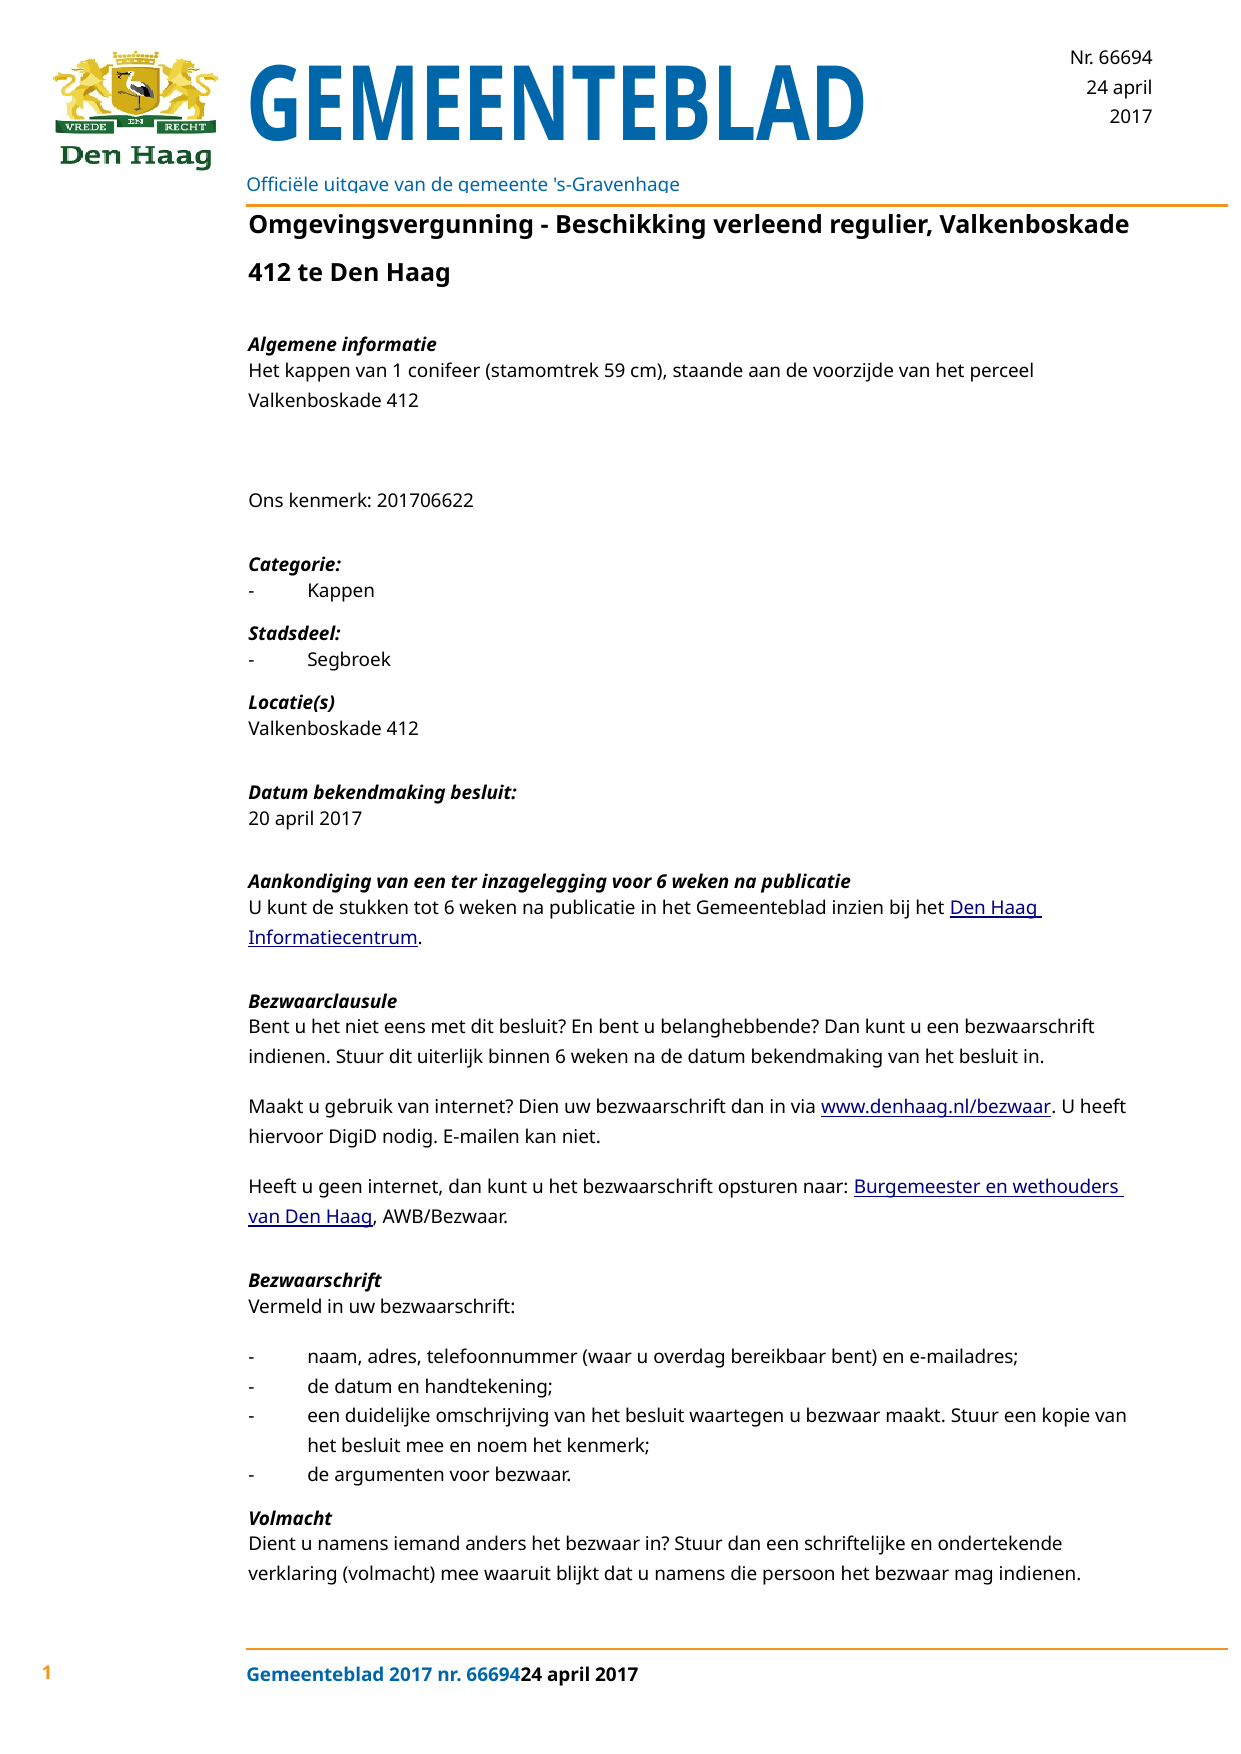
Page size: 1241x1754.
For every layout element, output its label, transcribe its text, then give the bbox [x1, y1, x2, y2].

text U kunt de stukken tot 6 weken na publicatie in het Gemeenteblad inzien bij het Den Haag Informatiecentrum. [248, 894, 1152, 950]
text Dient u namens iemand anders het bezwaar in? Stuur dan een schriftelijke en ondertekende verklaring (volmacht) mee waaruit blijkt dat u namens die persoon het bezwaar mag indienen. [248, 1531, 1152, 1586]
picture [41, 47, 231, 172]
list naam, adres, telefoonnummer (waar u overdag bereikbaar bent) en e-mailadres; [248, 1343, 1152, 1369]
text Bent u het niet eens met dit besluit? En bent u belanghebbende? Dan kunt u een bezwaarschrift indienen. Stuur dit uiterlijk binnen 6 weken na de datum bekendmaking van het besluit in. [248, 1014, 1152, 1069]
text Bezwaarclausule [248, 988, 1152, 1014]
list de argumenten voor bezwaar. [248, 1462, 1152, 1487]
text Locatie(s) [248, 689, 1152, 715]
text Omgevingsvergunning - Beschikking verleend regulier, Valkenboskade 412 te Den Haag [248, 207, 1152, 288]
text Het kappen van 1 conifeer (stamomtrek 59 cm), staande aan de voorzijde van het perceel Valkenboskade 412 [248, 357, 1152, 412]
text Maakt u gebruik van internet? Dien uw bezwaarschrift dan in via www.denhaag.nl/bezwaar. U heeft hiervoor DigiD nodig. E-mailen kan niet. [248, 1094, 1152, 1149]
list een duidelijke omschrijving van het besluit waartegen u bezwaar maakt. Stuur een kopie van het besluit mee en noem het kenmerk; [248, 1402, 1152, 1458]
text Bezwaarschrift [248, 1267, 1152, 1293]
list Segbroek [248, 646, 1152, 672]
text Heeft u geen internet, dan kunt u het bezwaarschrift opsturen naar: Burgemeester en wethouders van Den Haag, AWB/Bezwaar. [248, 1174, 1152, 1229]
text Aankondiging van een ter inzagelegging voor 6 weken na publicatie [248, 869, 1152, 894]
text Valkenboskade 412 [248, 715, 1152, 741]
text Algemene informatie [248, 331, 1152, 357]
list de datum en handtekening; [248, 1373, 1152, 1399]
text Vermeld in uw bezwaarschrift: [248, 1293, 1152, 1319]
text Volmacht [248, 1505, 1152, 1531]
text 20 april 2017 [248, 805, 1152, 830]
text Datum bekendmaking besluit: [248, 779, 1152, 805]
text Ons kenmerk: 201706622 [248, 488, 1152, 513]
text Categorie: [248, 552, 1152, 577]
text Stadsdeel: [248, 620, 1152, 646]
list Kappen [248, 577, 1152, 603]
